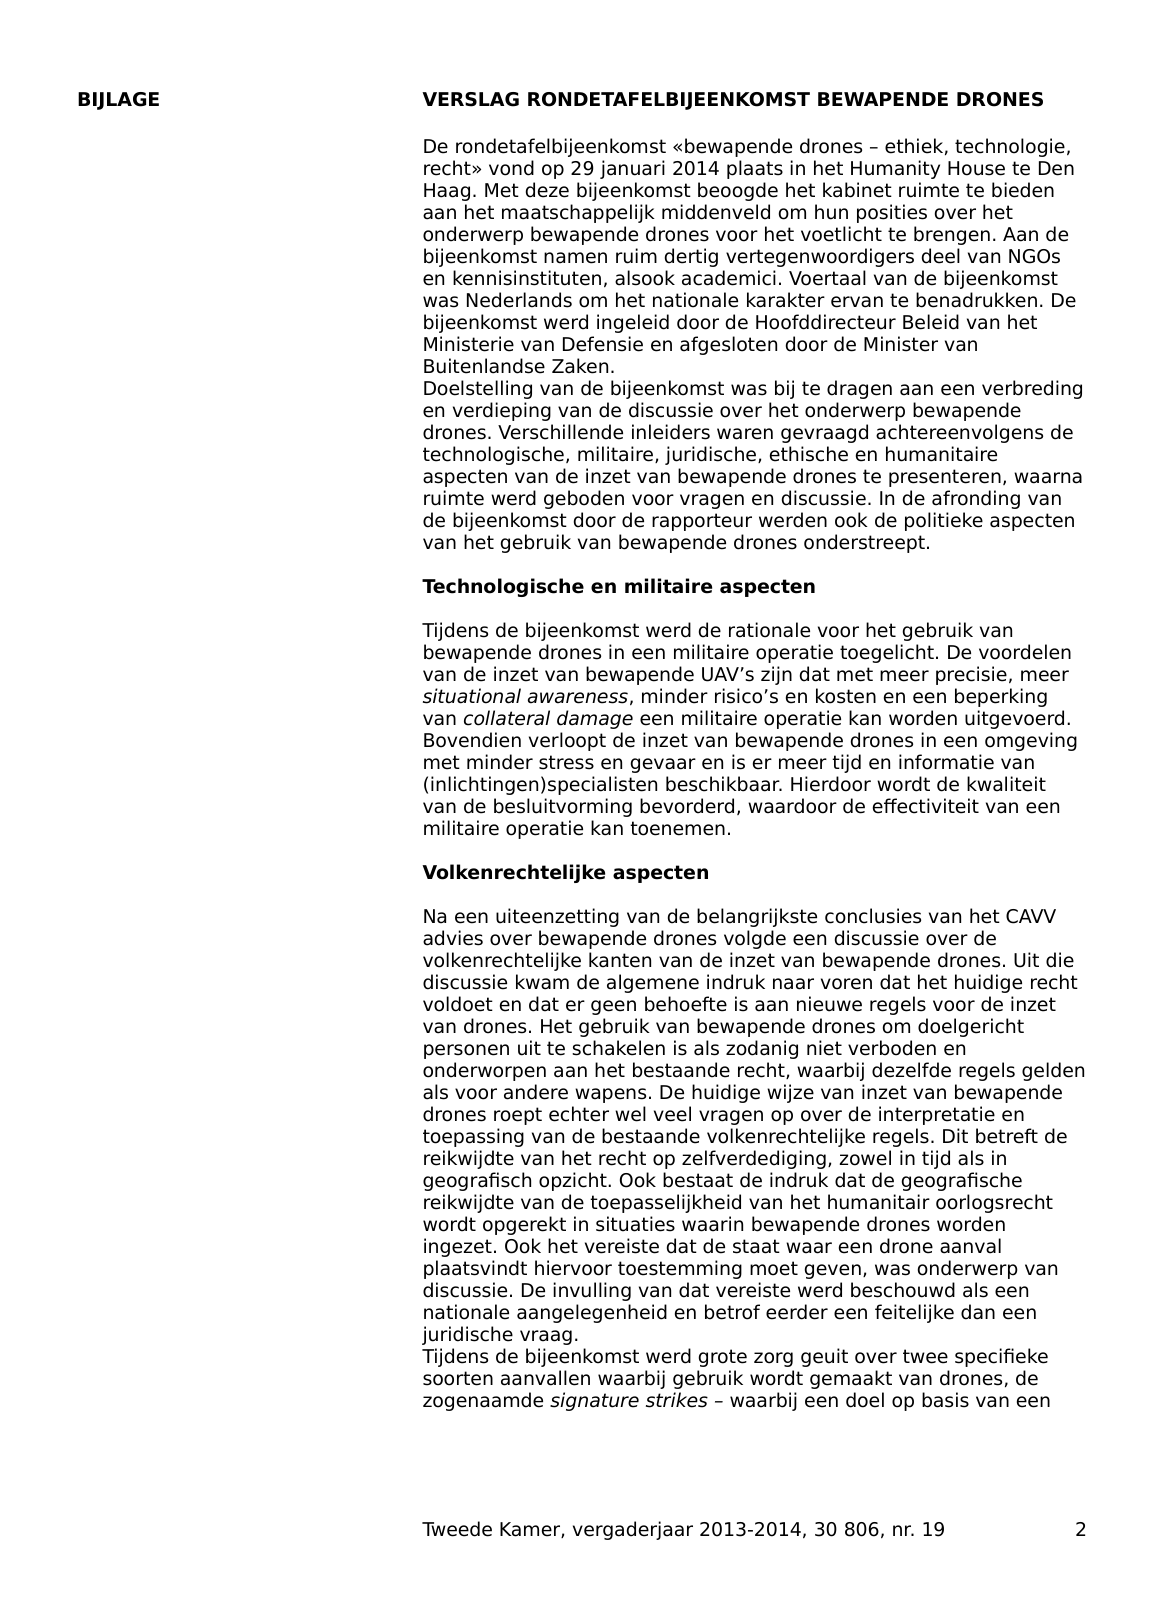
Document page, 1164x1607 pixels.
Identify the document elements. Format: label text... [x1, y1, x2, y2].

subtitle BIJLAGE VERSLAG RONDETAFELBIJEENKOMST BEWAPENDE DRONES [77, 89, 1087, 111]
text Tijdens de bijeenkomst werd grote zorg geuit over twee specifieke soorten aanvallen waarbij gebruik wordt gemaakt van drones, de zogenaamde signature strikes – waarbij een doel op basis van een [422, 1346, 1087, 1412]
text De rondetafelbijeenkomst «bewapende drones – ethiek, technologie, recht» vond op 29 januari 2014 plaats in het Humanity House te Den Haag. Met deze bijeenkomst beoogde het kabinet ruimte te bieden aan het maatschappelijk middenveld om hun posities over het onderwerp bewapende drones voor het voetlicht te brengen. Aan de bijeenkomst namen ruim dertig vertegenwoordigers deel van NGOs en kennisinstituten, alsook academici. Voertaal van de bijeenkomst was Nederlands om het nationale karakter ervan te benadrukken. De bijeenkomst werd ingeleid door de Hoofddirecteur Beleid van het Ministerie van Defensie en afgesloten door de Minister van Buitenlandse Zaken. [422, 136, 1087, 378]
subtitle Technologische en militaire aspecten [422, 576, 1087, 598]
subtitle Volkenrechtelijke aspecten [422, 862, 1087, 884]
text Doelstelling van de bijeenkomst was bij te dragen aan een verbreding en verdieping van de discussie over het onderwerp bewapende drones. Verschillende inleiders waren gevraagd achtereenvolgens de technologische, militaire, juridische, ethische en humanitaire aspecten van de inzet van bewapende drones te presenteren, waarna ruimte werd geboden voor vragen en discussie. In de afronding van de bijeenkomst door de rapporteur werden ook de politieke aspecten van het gebruik van bewapende drones onderstreept. [422, 378, 1087, 554]
text Tijdens de bijeenkomst werd de rationale voor het gebruik van bewapende drones in een militaire operatie toegelicht. De voordelen van de inzet van bewapende UAV’s zijn dat met meer precisie, meer situational awareness, minder risico’s en kosten en een beperking van collateral damage een militaire operatie kan worden uitgevoerd. Bovendien verloopt de inzet van bewapende drones in een omgeving met minder stress en gevaar en is er meer tijd en informatie van (inlichtingen)specialisten beschikbaar. Hierdoor wordt de kwaliteit van de besluitvorming bevorderd, waardoor de effectiviteit van een militaire operatie kan toenemen. [422, 620, 1087, 840]
text Na een uiteenzetting van de belangrijkste conclusies van het CAVV advies over bewapende drones volgde een discussie over de volkenrechtelijke kanten van de inzet van bewapende drones. Uit die discussie kwam de algemene indruk naar voren dat het huidige recht voldoet en dat er geen behoefte is aan nieuwe regels voor de inzet van drones. Het gebruik van bewapende drones om doelgericht personen uit te schakelen is als zodanig niet verboden en onderworpen aan het bestaande recht, waarbij dezelfde regels gelden als voor andere wapens. De huidige wijze van inzet van bewapende drones roept echter wel veel vragen op over de interpretatie en toepassing van de bestaande volkenrechtelijke regels. Dit betreft de reikwijdte van het recht op zelfverdediging, zowel in tijd als in geografisch opzicht. Ook bestaat de indruk dat de geografische reikwijdte van de toepasselijkheid van het humanitair oorlogsrecht wordt opgerekt in situaties waarin bewapende drones worden ingezet. Ook het vereiste dat de staat waar een drone aanval plaatsvindt hiervoor toestemming moet geven, was onderwerp van discussie. De invulling van dat vereiste werd beschouwd als een nationale aangelegenheid en betrof eerder een feitelijke dan een juridische vraag. [422, 906, 1087, 1346]
